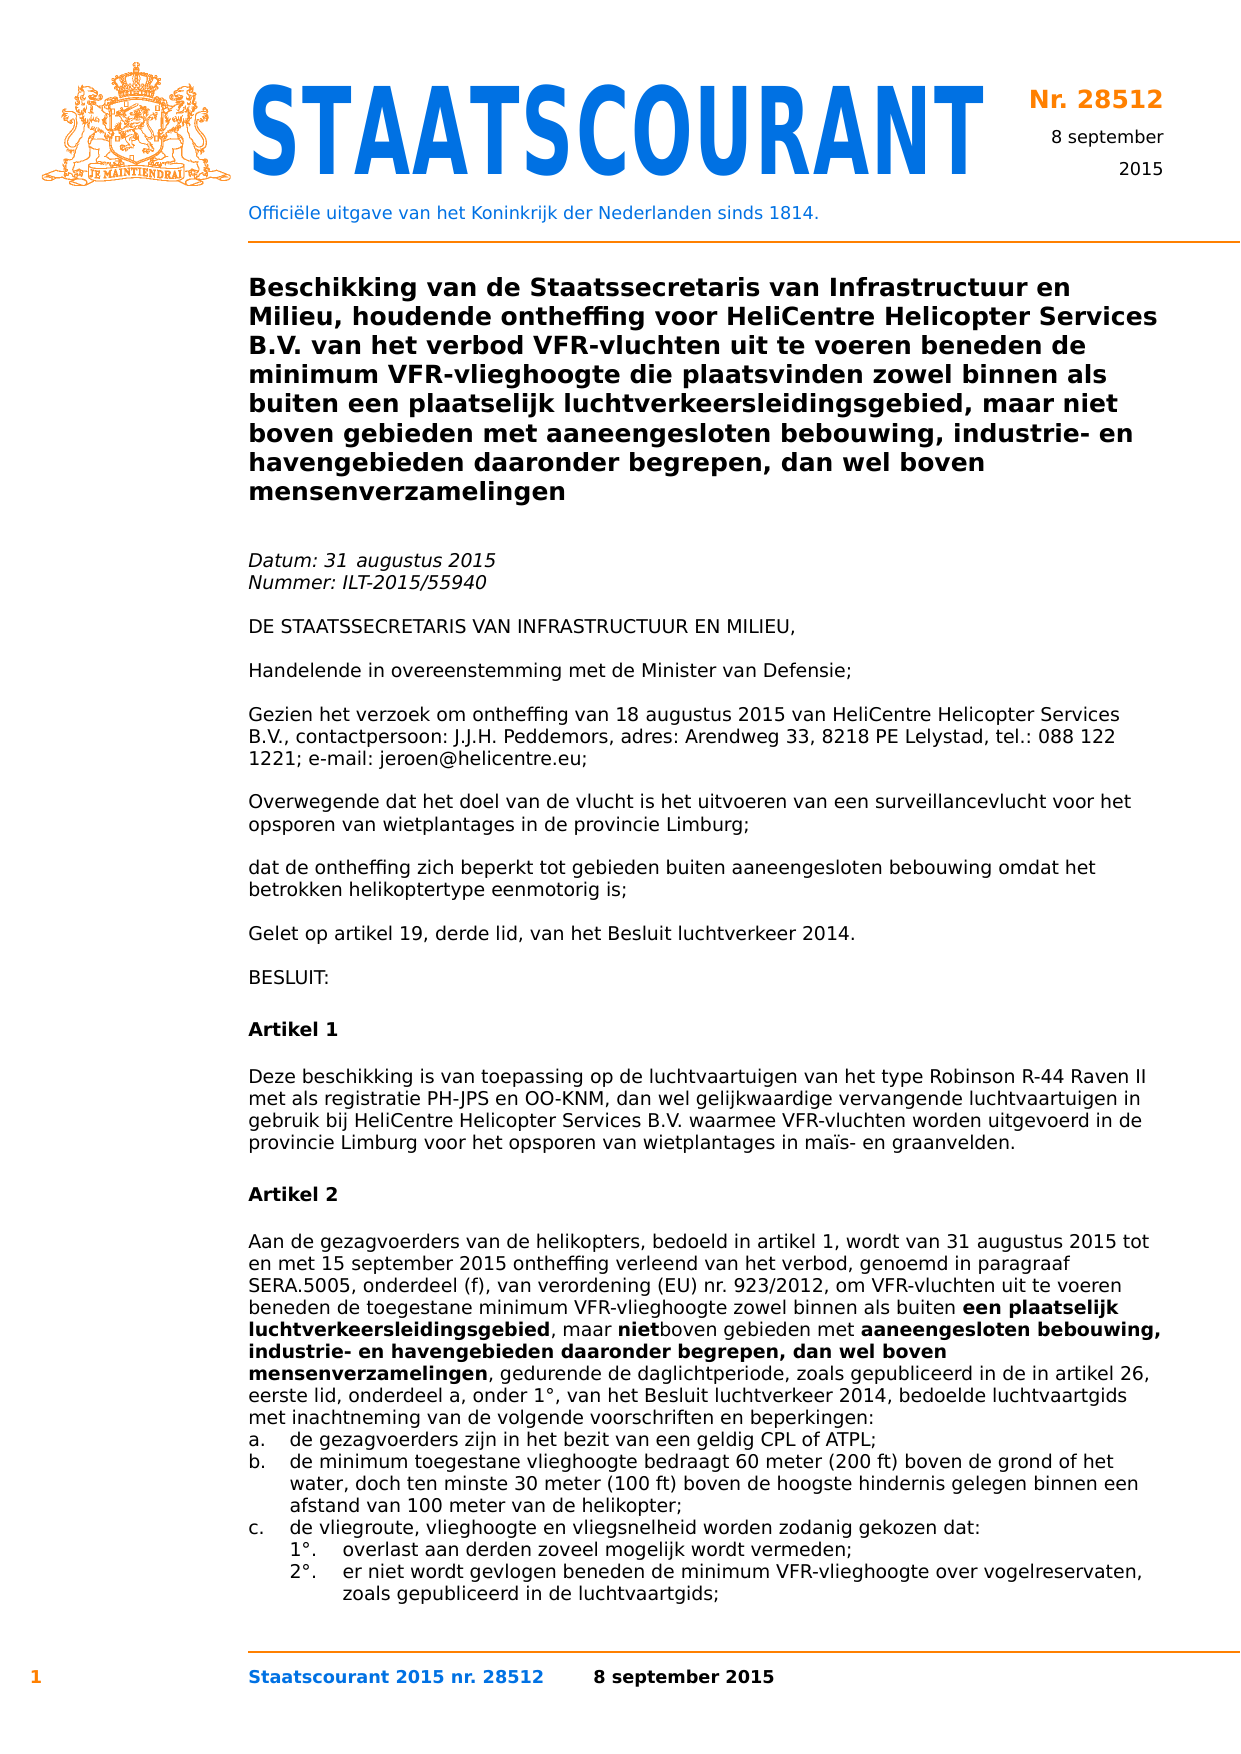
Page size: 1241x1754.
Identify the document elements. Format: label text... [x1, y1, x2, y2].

text Aan de gezagvoerders van de helikopters, bedoeld in artikel 1, wordt van 31 augustus 2015 tot en met 15 september 2015 ontheffing verleend van het verbod, genoemd in paragraaf SERA.5005, onderdeel (f), van verordening (EU) nr. 923/2012, om VFR-vluchten uit te voeren beneden de toegestane minimum VFR-vlieghoogte zowel binnen als buiten een plaatselijk luchtverkeersleidingsgebied, maar nietboven gebieden met aaneengesloten bebouwing, industrie- en havengebieden daaronder begrepen, dan wel boven mensenverzamelingen, gedurende de daglichtperiode, zoals gepubliceerd in de in artikel 26, eerste lid, onderdeel a, onder 1°, van het Besluit luchtverkeer 2014, bedoelde luchtvaartgids met inachtneming van de volgende voorschriften en beperkingen: [248, 1231, 1163, 1429]
subtitle Beschikking van de Staatssecretaris van Infrastructuur en Milieu, houdende ontheffing voor HeliCentre Helicopter Services B.V. van het verbod VFR-vluchten uit te voeren beneden de minimum VFR-vlieghoogte die plaatsvinden zowel binnen als buiten een plaatselijk luchtverkeersleidingsgebied, maar niet boven gebieden met aaneengesloten bebouwing, industrie- en havengebieden daaronder begrepen, dan wel boven mensenverzamelingen [248, 273, 1163, 506]
text 2°. er niet wordt gevlogen beneden de minimum VFR-vlieghoogte over vogelreservaten, zoals gepubliceerd in de luchtvaartgids; [289, 1561, 1163, 1604]
text Datum: 31 augustus 2015 [248, 550, 1163, 572]
text Handelende in overeenstemming met de Minister van Defensie; [248, 660, 1163, 682]
text Overwegende dat het doel van de vlucht is het uitvoeren van een surveillancevlucht voor het opsporen van wietplantages in de provincie Limburg; [248, 791, 1163, 835]
table_header STAATSCOURANT [248, 62, 998, 203]
subtitle Artikel 2 [248, 1184, 1163, 1206]
text Deze beschikking is van toepassing op de luchtvaartuigen van het type Robinson R-44 Raven II met als registratie PH-JPS en OO-KNM, dan wel gelijkwaardige vervangende luchtvaartuigen in gebruik bij HeliCentre Helicopter Services B.V. waarmee VFR-vluchten worden uitgevoerd in de provincie Limburg voor het opsporen van wietplantages in maïs- en graanvelden. [248, 1066, 1163, 1154]
text Gezien het verzoek om ontheffing van 18 augustus 2015 van HeliCentre Helicopter Services B.V., contactpersoon: J.J.H. Peddemors, adres: Arendweg 33, 8218 PE Lelystad, tel.: 088 122 1221; e-mail: jeroen@helicentre.eu; [248, 704, 1163, 769]
table_header [25, 62, 248, 241]
table_cell 2015 [998, 153, 1240, 203]
text c. de vliegroute, vlieghoogte en vliegsnelheid worden zodanig gekozen dat: [248, 1517, 1163, 1538]
text dat de ontheffing zich beperkt tot gebieden buiten aaneengesloten bebouwing omdat het betrokken helikoptertype eenmotorig is; [248, 857, 1163, 901]
text DE STAATSSECRETARIS VAN INFRASTRUCTUUR EN MILIEU, [248, 616, 1163, 638]
table_cell 8 september [998, 121, 1240, 153]
table_cell Officiële uitgave van het Koninkrijk der Nederlanden sinds 1814. [248, 203, 1240, 241]
text Gelet op artikel 19, derde lid, van het Besluit luchtverkeer 2014. [248, 923, 1163, 945]
text Nummer: ILT-2015/55940 [248, 572, 1163, 594]
text 1°. overlast aan derden zoveel mogelijk wordt vermeden; [289, 1538, 1163, 1561]
picture [41, 62, 231, 186]
table_header Nr. 28512 [998, 62, 1240, 121]
text b. de minimum toegestane vlieghoogte bedraagt 60 meter (200 ft) boven de grond of het water, doch ten minste 30 meter (100 ft) boven de hoogste hindernis gelegen binnen een afstand van 100 meter van de helikopter; [248, 1451, 1163, 1517]
text BESLUIT: [248, 967, 1163, 989]
subtitle Artikel 1 [248, 1019, 1163, 1041]
text a. de gezagvoerders zijn in het bezit van een geldig CPL of ATPL; [248, 1429, 1163, 1451]
